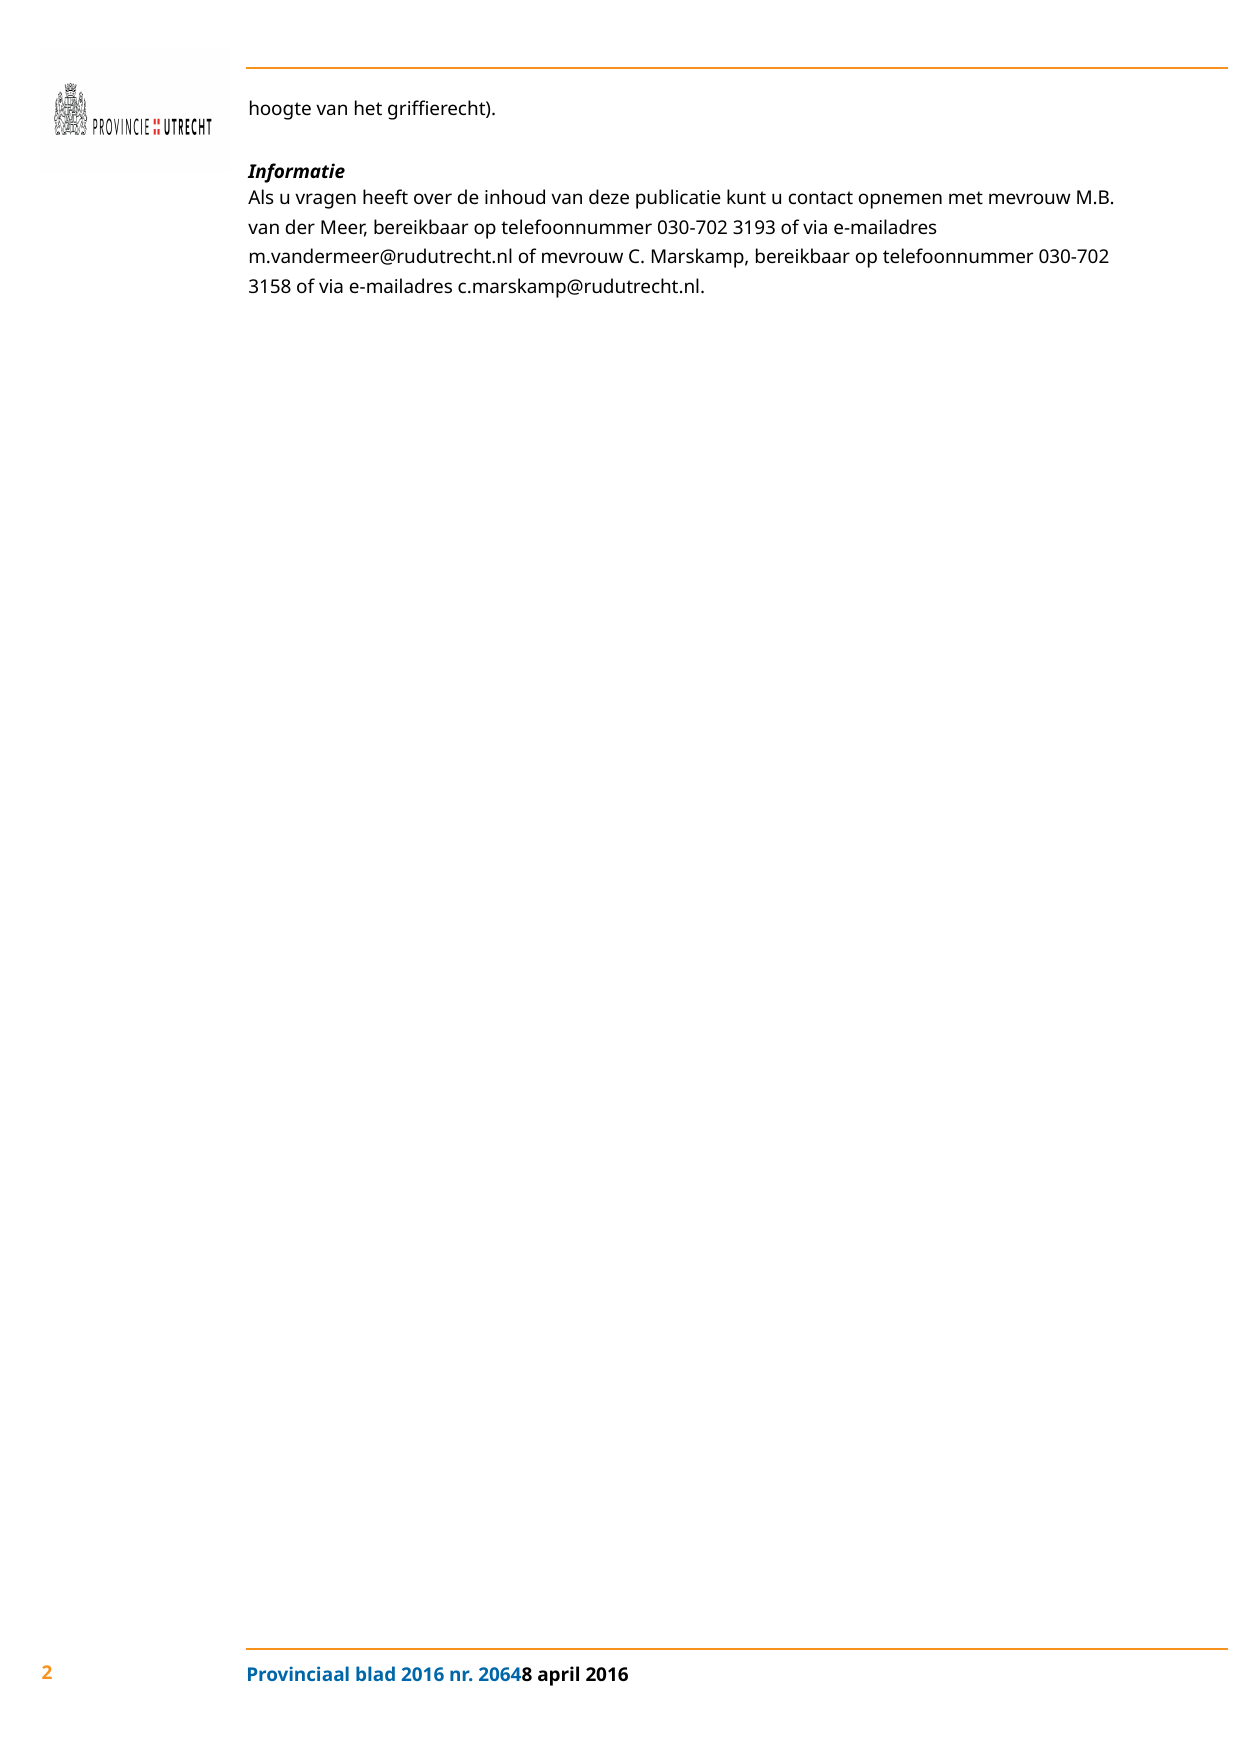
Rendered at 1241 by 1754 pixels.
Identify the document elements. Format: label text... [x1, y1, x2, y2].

text Als u vragen heeft over de inhoud van deze publicatie kunt u contact opnemen met mevrouw M.B. van der Meer, bereikbaar op telefoonnummer 030-702 3193 of via e-mailadres m.vandermeer@rudutrecht.nl of mevrouw C. Marskamp, bereikbaar op telefoonnummer 030-702 3158 of via e-mailadres c.marskamp@rudutrecht.nl. [248, 184, 1152, 299]
text Informatie [248, 159, 1152, 184]
picture [41, 47, 231, 172]
text hoogte van het griffierecht). [248, 95, 1152, 121]
